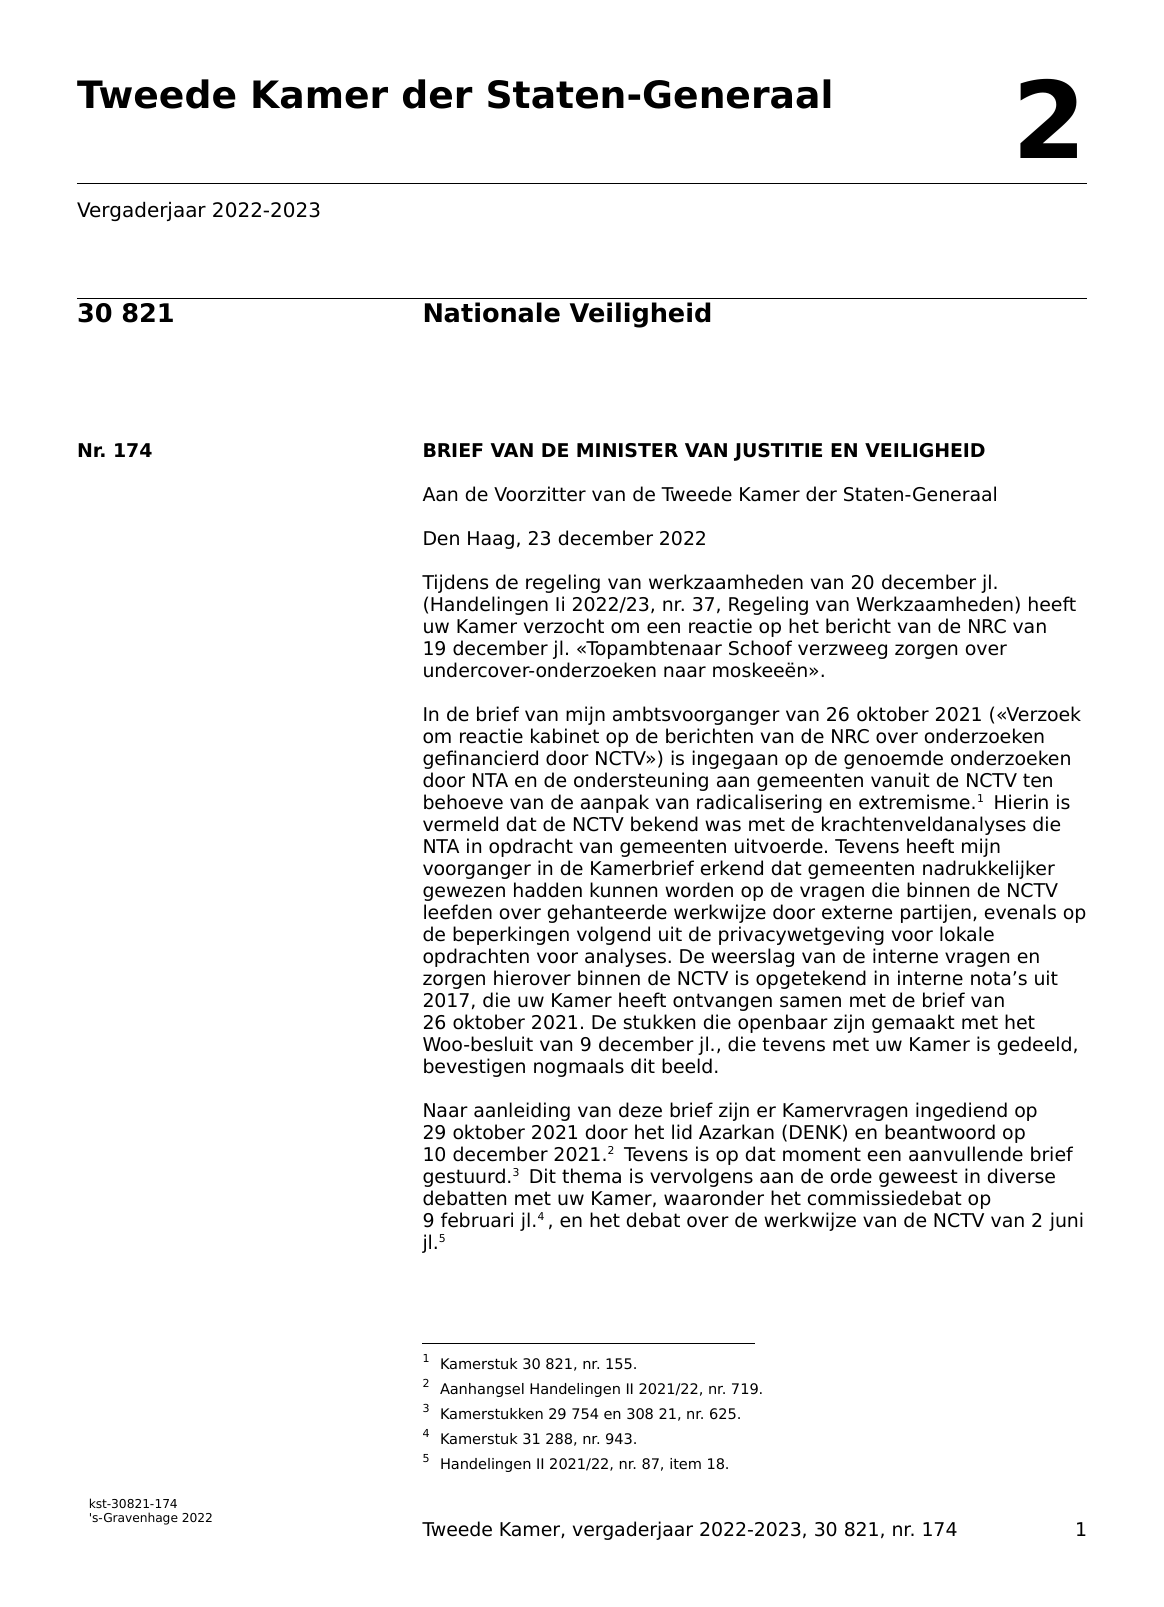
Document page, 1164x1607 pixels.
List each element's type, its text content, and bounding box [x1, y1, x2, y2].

text In de brief van mijn ambtsvoorganger van 26 oktober 2021 («Verzoek om reactie kabinet op de berichten van de NRC over onderzoeken gefinancierd door NCTV») is ingegaan op de genoemde onderzoeken door NTA en de ondersteuning aan gemeenten vanuit de NCTV ten behoeve van de aanpak van radicalisering en extremisme. Hierin is vermeld dat de NCTV bekend was met de krachtenveldanalyses die NTA in opdracht van gemeenten uitvoerde. Tevens heeft mijn voorganger in de Kamerbrief erkend dat gemeenten nadrukkelijker gewezen hadden kunnen worden op de vragen die binnen de NCTV leefden over gehanteerde werkwijze door externe partijen, evenals op de beperkingen volgend uit de privacywetgeving voor lokale opdrachten voor analyses. De weerslag van de interne vragen en zorgen hierover binnen de NCTV is opgetekend in interne nota’s uit 2017, die uw Kamer heeft ontvangen samen met de brief van 26 oktober 2021. De stukken die openbaar zijn gemaakt met het Woo-besluit van 9 december jl., die tevens met uw Kamer is gedeeld, bevestigen nogmaals dit beeld. [422, 704, 1087, 1078]
text Tijdens de regeling van werkzaamheden van 20 december jl. (Handelingen Ii 2022/23, nr. 37, Regeling van Werkzaamheden) heeft uw Kamer verzocht om een reactie op het bericht van de NRC van 19 december jl. «Topambtenaar Schoof verzweeg zorgen over undercover-onderzoeken naar moskeeën». [422, 572, 1087, 682]
text Aan de Voorzitter van de Tweede Kamer der Staten-Generaal [422, 484, 1087, 506]
subtitle 30 821 Nationale Veiligheid [77, 299, 1087, 329]
text 's-Gravenhage 2022 [88, 1511, 323, 1525]
text Den Haag, 23 december 2022 [422, 528, 1087, 550]
table_header 2 [886, 59, 1087, 183]
text Kamerstukken 29 754 en 308 21, nr. 625. [422, 1402, 1087, 1424]
text Aanhangsel Handelingen II 2021/22, nr. 719. [422, 1377, 1087, 1399]
text Naar aanleiding van deze brief zijn er Kamervragen ingediend op 29 oktober 2021 door het lid Azarkan (DENK) en beantwoord op 10 december 2021. Tevens is op dat moment een aanvullende brief gestuurd. Dit thema is vervolgens aan de orde geweest in diverse debatten met uw Kamer, waaronder het commissiedebat op 9 februari jl., en het debat over de werkwijze van de NCTV van 2 juni jl. [422, 1100, 1087, 1254]
table_header Tweede Kamer der Staten-Generaal [77, 59, 886, 183]
text Kamerstuk 30 821, nr. 155. [422, 1352, 1087, 1374]
table_cell Vergaderjaar 2022-2023 [77, 184, 1087, 298]
subtitle Nr. 174 BRIEF VAN DE MINISTER VAN JUSTITIE EN VEILIGHEID [77, 440, 1087, 462]
text Handelingen II 2021/22, nr. 87, item 18. [422, 1452, 1087, 1474]
text kst-30821-174 [88, 1497, 323, 1511]
text Kamerstuk 31 288, nr. 943. [422, 1427, 1087, 1449]
